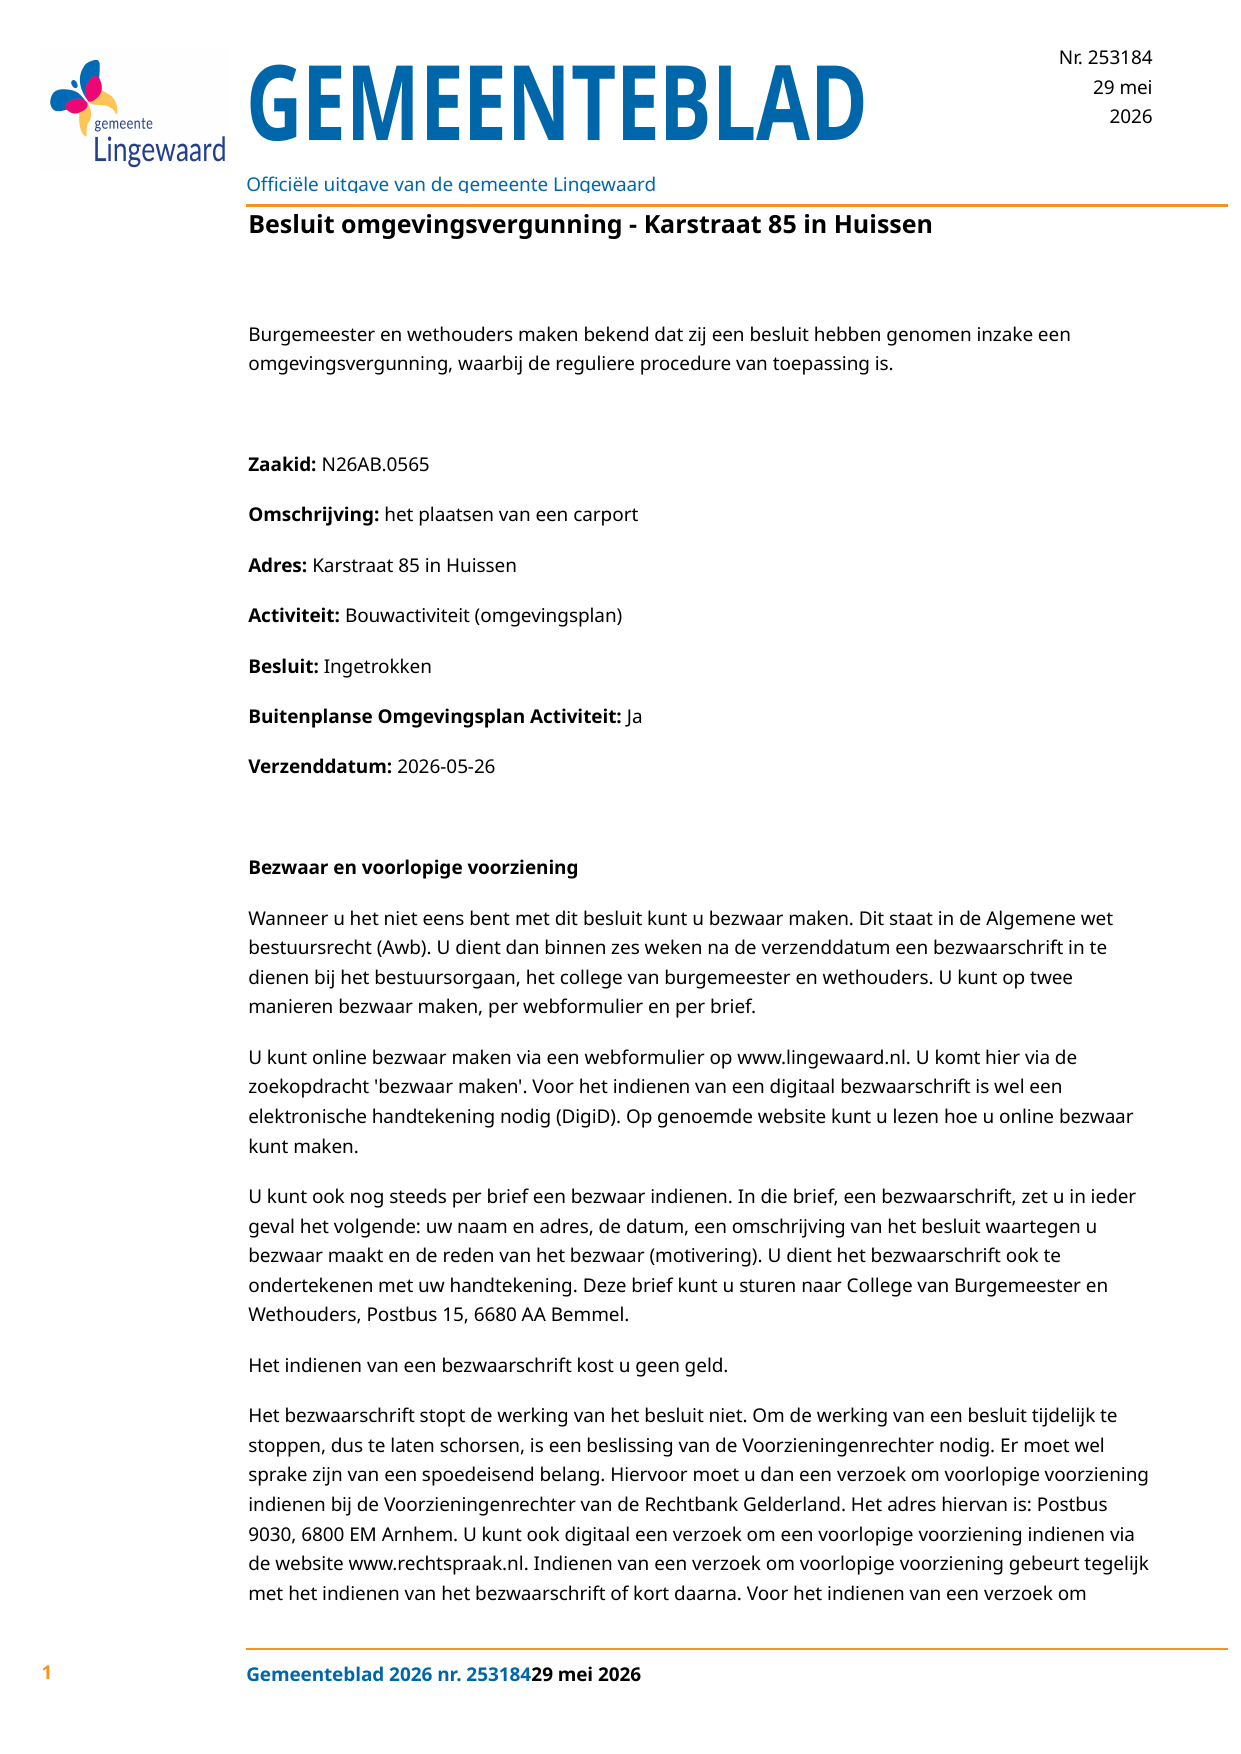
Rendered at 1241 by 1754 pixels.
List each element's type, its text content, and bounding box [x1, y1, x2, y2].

text Verzenddatum: 2026-05-26 [248, 754, 1152, 779]
text Omschrijving: het plaatsen van een carport [248, 502, 1152, 527]
picture [41, 47, 231, 172]
text Burgemeester en wethouders maken bekend dat zij een besluit hebben genomen inzake een omgevingsvergunning, waarbij de reguliere procedure van toepassing is. [248, 321, 1152, 376]
text Activiteit: Bouwactiviteit (omgevingsplan) [248, 602, 1152, 628]
text Het indienen van een bezwaarschrift kost u geen geld. [248, 1352, 1152, 1378]
text U kunt online bezwaar maken via een webformulier op www.lingewaard.nl. U komt hier via de zoekopdracht 'bezwaar maken'. Voor het indienen van een digitaal bezwaarschrift is wel een elektronische handtekening nodig (DigiD). Op genoemde website kunt u lezen hoe u online bezwaar kunt maken. [248, 1044, 1152, 1158]
text U kunt ook nog steeds per brief een bezwaar indienen. In die brief, een bezwaarschrift, zet u in ieder geval het volgende: uw naam en adres, de datum, een omschrijving van het besluit waartegen u bezwaar maakt en de reden van het bezwaar (motivering). U dient het bezwaarschrift ook te ondertekenen met uw handtekening. Deze brief kunt u sturen naar College van Burgemeester en Wethouders, Postbus 15, 6680 AA Bemmel. [248, 1183, 1152, 1327]
text Adres: Karstraat 85 in Huissen [248, 552, 1152, 578]
text Bezwaar en voorlopige voorziening [248, 854, 1152, 880]
text Wanneer u het niet eens bent met dit besluit kunt u bezwaar maken. Dit staat in de Algemene wet bestuursrecht (Awb). U dient dan binnen zes weken na de verzenddatum een bezwaarschrift in te dienen bij het bestuursorgaan, het college van burgemeester en wethouders. U kunt op twee manieren bezwaar maken, per webformulier en per brief. [248, 905, 1152, 1019]
text Besluit: Ingetrokken [248, 653, 1152, 678]
text Zaakid: N26AB.0565 [248, 451, 1152, 477]
text Besluit omgevingsvergunning - Karstraat 85 in Huissen [248, 207, 1152, 241]
text Het bezwaarschrift stopt de werking van het besluit niet. Om de werking van een besluit tijdelijk te stoppen, dus te laten schorsen, is een beslissing van de Voorzieningenrechter nodig. Er moet wel sprake zijn van een spoedeisend belang. Hiervoor moet u dan een verzoek om voorlopige voorziening indienen bij de Voorzieningenrechter van de Rechtbank Gelderland. Het adres hiervan is: Postbus 9030, 6800 EM Arnhem. U kunt ook digitaal een verzoek om een voorlopige voorziening indienen via de website www.rechtspraak.nl. Indienen van een verzoek om voorlopige voorziening gebeurt tegelijk met het indienen van het bezwaarschrift of kort daarna. Voor het indienen van een verzoek om [248, 1402, 1152, 1606]
text Buitenplanse Omgevingsplan Activiteit: Ja [248, 703, 1152, 729]
